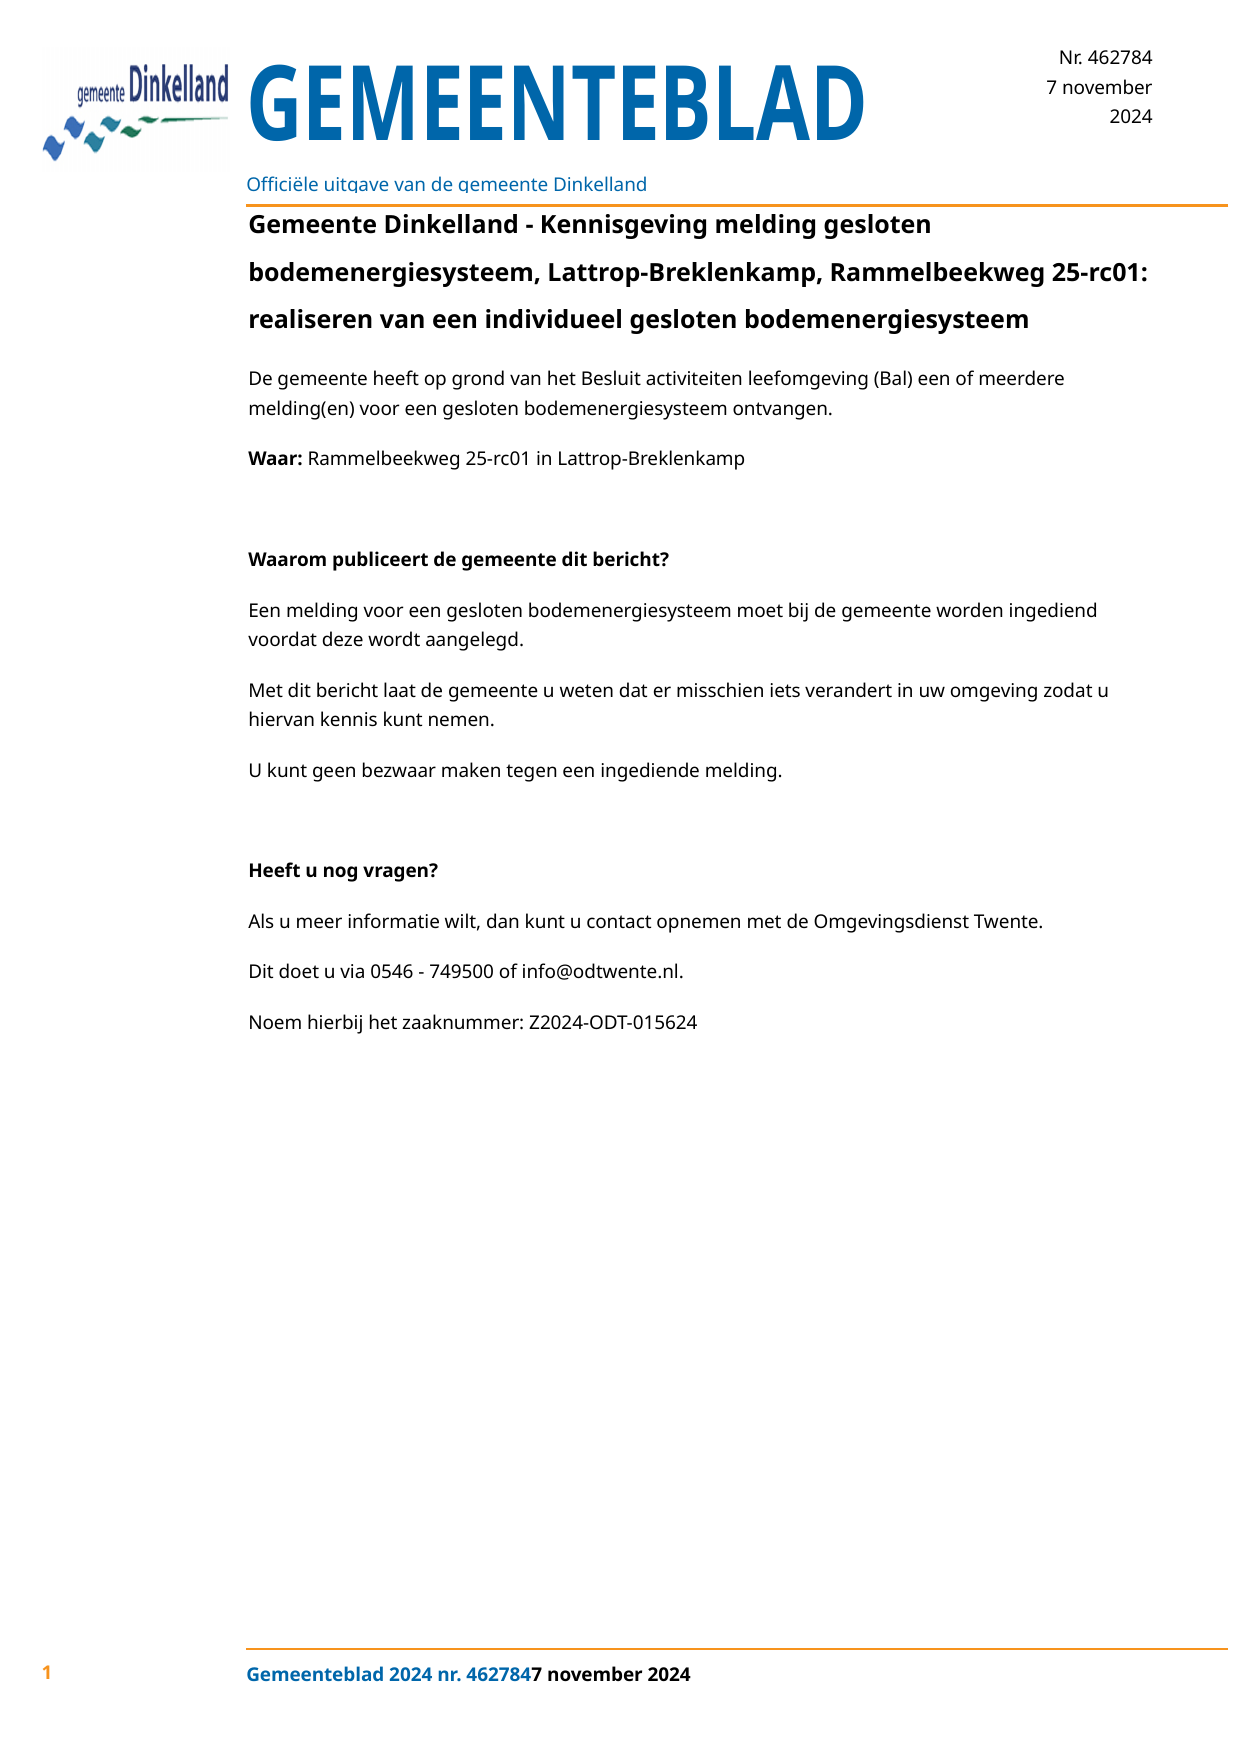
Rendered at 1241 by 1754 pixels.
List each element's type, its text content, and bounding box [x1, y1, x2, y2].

text Een melding voor een gesloten bodemenergiesysteem moet bij de gemeente worden ingediend voordat deze wordt aangelegd. [248, 597, 1152, 652]
text Gemeente Dinkelland - Kennisgeving melding gesloten bodemenergiesysteem, Lattrop-Breklenkamp, Rammelbeekweg 25-rc01: realiseren van een individueel gesloten bodemenergiesysteem [248, 207, 1152, 336]
picture [41, 47, 231, 172]
text Waarom publiceert de gemeente dit bericht? [248, 546, 1152, 572]
text Waar: Rammelbeekweg 25-rc01 in Lattrop-Breklenkamp [248, 446, 1152, 471]
text Met dit bericht laat de gemeente u weten dat er misschien iets verandert in uw omgeving zodat u hiervan kennis kunt nemen. [248, 677, 1152, 732]
text Noem hierbij het zaaknummer: Z2024-ODT-015624 [248, 1009, 1152, 1034]
text De gemeente heeft op grond van het Besluit activiteiten leefomgeving (Bal) een of meerdere melding(en) voor een gesloten bodemenergiesysteem ontvangen. [248, 366, 1152, 421]
text U kunt geen bezwaar maken tegen een ingediende melding. [248, 757, 1152, 782]
text Als u meer informatie wilt, dan kunt u contact opnemen met de Omgevingsdienst Twente. [248, 908, 1152, 934]
text Dit doet u via 0546 - 749500 of info@odtwente.nl. [248, 958, 1152, 984]
text Heeft u nog vragen? [248, 858, 1152, 883]
